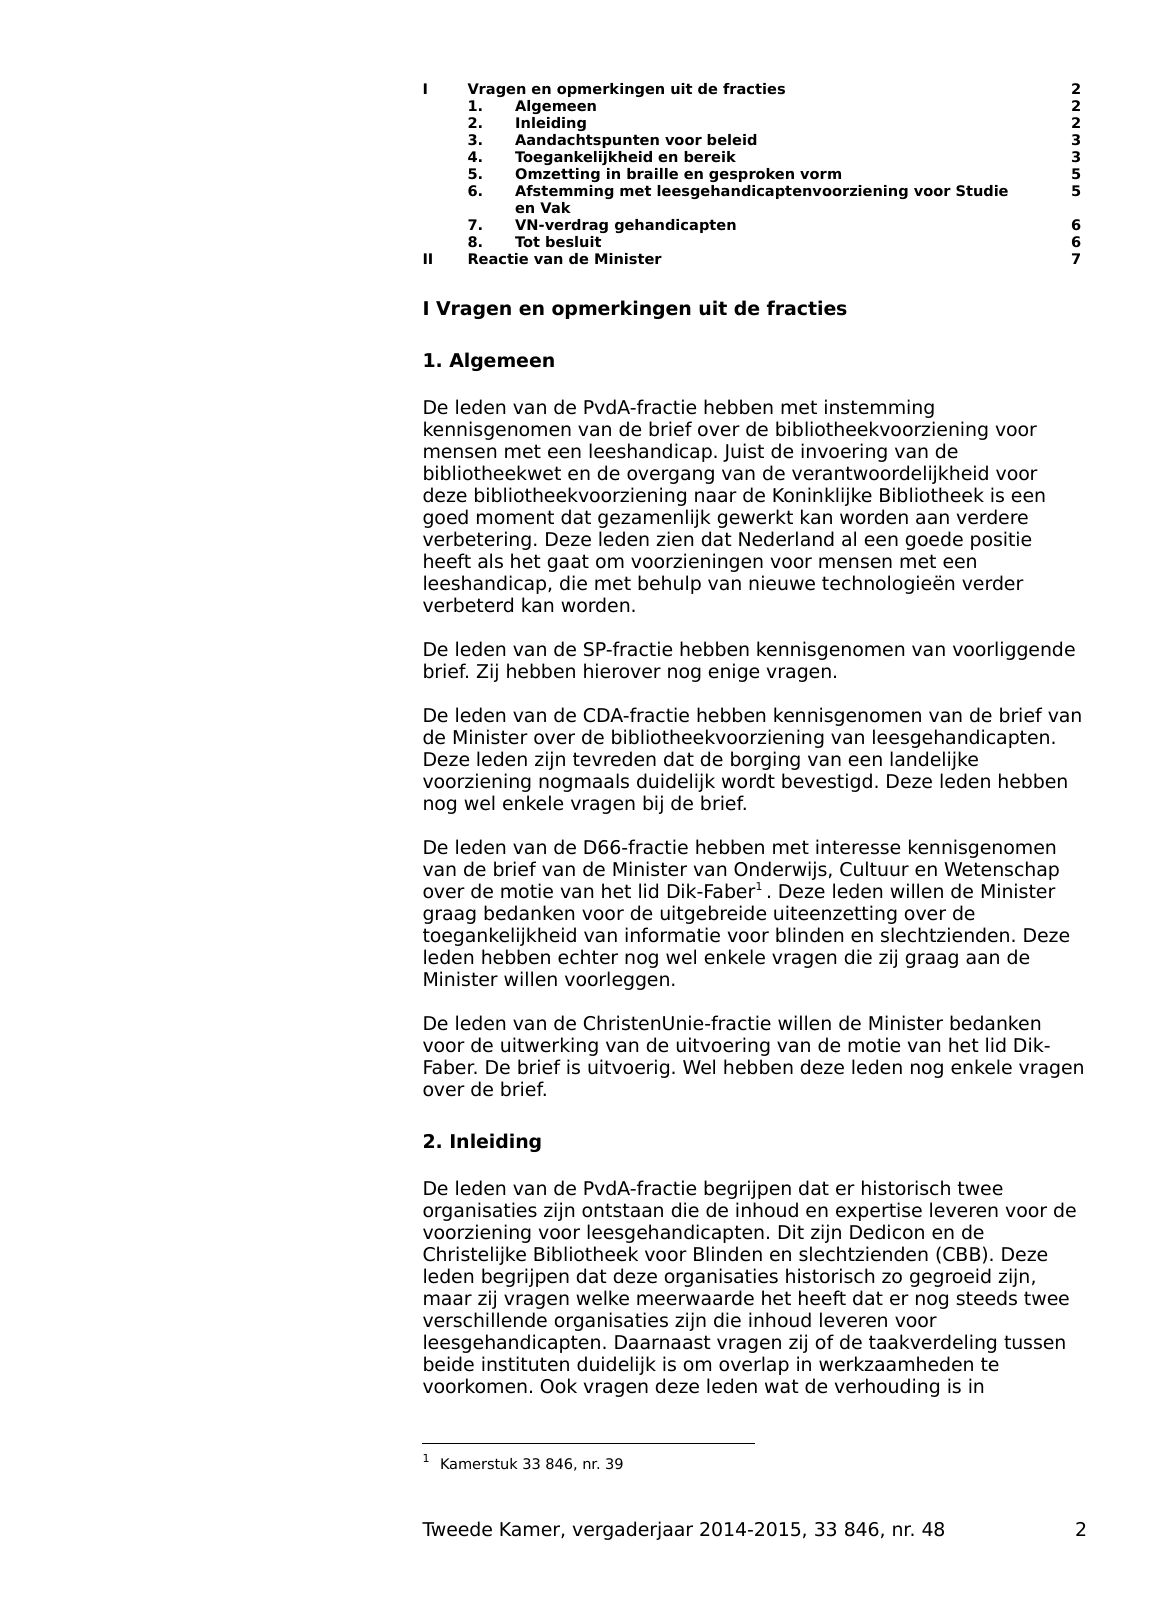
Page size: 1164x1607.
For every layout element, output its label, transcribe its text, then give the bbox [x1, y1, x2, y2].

text De leden van de SP-fractie hebben kennisgenomen van voorliggende brief. Zij hebben hierover nog enige vragen. [422, 639, 1087, 683]
table_cell [422, 234, 461, 251]
table_cell Omzetting in braille en gesproken vorm [509, 166, 1039, 183]
table_cell 6 [1039, 234, 1087, 251]
subtitle 1. Algemeen [422, 350, 1087, 372]
table_cell 8. [461, 234, 509, 251]
table_cell 5 [1039, 166, 1087, 183]
table_cell 2 [1039, 115, 1087, 132]
table_cell 5. [461, 166, 509, 183]
text De leden van de PvdA-fractie begrijpen dat er historisch twee organisaties zijn ontstaan die de inhoud en expertise leveren voor de voorziening voor leesgehandicapten. Dit zijn Dedicon en de Christelijke Bibliotheek voor Blinden en slechtzienden (CBB). Deze leden begrijpen dat deze organisaties historisch zo gegroeid zijn, maar zij vragen welke meerwaarde het heeft dat er nog steeds twee verschillende organisaties zijn die inhoud leveren voor leesgehandicapten. Daarnaast vragen zij of de taakverdeling tussen beide instituten duidelijk is om overlap in werkzaamheden te voorkomen. Ook vragen deze leden wat de verhouding is in [422, 1178, 1087, 1398]
table_cell Aandachtspunten voor beleid [509, 132, 1039, 149]
table_cell 2. [461, 115, 509, 132]
subtitle I Vragen en opmerkingen uit de fracties [422, 298, 1087, 320]
table_cell Inleiding [509, 115, 1039, 132]
table_header I [422, 81, 461, 98]
table_cell Afstemming met leesgehandicaptenvoorziening voor Studie en Vak [509, 183, 1039, 217]
table_cell [422, 115, 461, 132]
text De leden van de D66-fractie hebben met interesse kennisgenomen van de brief van de Minister van Onderwijs, Cultuur en Wetenschap over de motie van het lid Dik-Faber. Deze leden willen de Minister graag bedanken voor de uitgebreide uiteenzetting over de toegankelijkheid van informatie voor blinden en slechtzienden. Deze leden hebben echter nog wel enkele vragen die zij graag aan de Minister willen voorleggen. [422, 837, 1087, 991]
text De leden van de ChristenUnie-fractie willen de Minister bedanken voor de uitwerking van de uitvoering van de motie van het lid Dik-Faber. De brief is uitvoerig. Wel hebben deze leden nog enkele vragen over de brief. [422, 1013, 1087, 1101]
table_cell Tot besluit [509, 234, 1039, 251]
table_cell Reactie van de Minister [461, 251, 1039, 268]
table_header Vragen en opmerkingen uit de fracties [461, 81, 1039, 98]
text De leden van de PvdA-fractie hebben met instemming kennisgenomen van de brief over de bibliotheekvoorziening voor mensen met een leeshandicap. Juist de invoering van de bibliotheekwet en de overgang van de verantwoordelijkheid voor deze bibliotheekvoorziening naar de Koninklijke Bibliotheek is een goed moment dat gezamenlijk gewerkt kan worden aan verdere verbetering. Deze leden zien dat Nederland al een goede positie heeft als het gaat om voorzieningen voor mensen met een leeshandicap, die met behulp van nieuwe technologieën verder verbeterd kan worden. [422, 397, 1087, 616]
table_cell II [422, 251, 461, 268]
table_cell 6. [461, 183, 509, 217]
table_cell [422, 132, 461, 149]
table_cell Toegankelijkheid en bereik [509, 149, 1039, 166]
table_cell [422, 217, 461, 234]
text De leden van de CDA-fractie hebben kennisgenomen van de brief van de Minister over de bibliotheekvoorziening van leesgehandicapten. Deze leden zijn tevreden dat de borging van een landelijke voorziening nogmaals duidelijk wordt bevestigd. Deze leden hebben nog wel enkele vragen bij de brief. [422, 705, 1087, 815]
subtitle 2. Inleiding [422, 1131, 1087, 1153]
table_cell 4. [461, 149, 509, 166]
table_cell 5 [1039, 183, 1087, 217]
table_cell [422, 98, 461, 115]
table_cell [422, 149, 461, 166]
table_cell 2 [1039, 98, 1087, 115]
table_cell [422, 183, 461, 217]
table_cell 3. [461, 132, 509, 149]
table_header 2 [1039, 81, 1087, 98]
table_cell 1. [461, 98, 509, 115]
table_cell Algemeen [509, 98, 1039, 115]
text Kamerstuk 33 846, nr. 39 [422, 1452, 1087, 1474]
table_cell VN-verdrag gehandicapten [509, 217, 1039, 234]
table_cell 3 [1039, 149, 1087, 166]
table_cell [422, 166, 461, 183]
table_cell 7. [461, 217, 509, 234]
table_cell 7 [1039, 251, 1087, 268]
table_cell 6 [1039, 217, 1087, 234]
table_cell 3 [1039, 132, 1087, 149]
